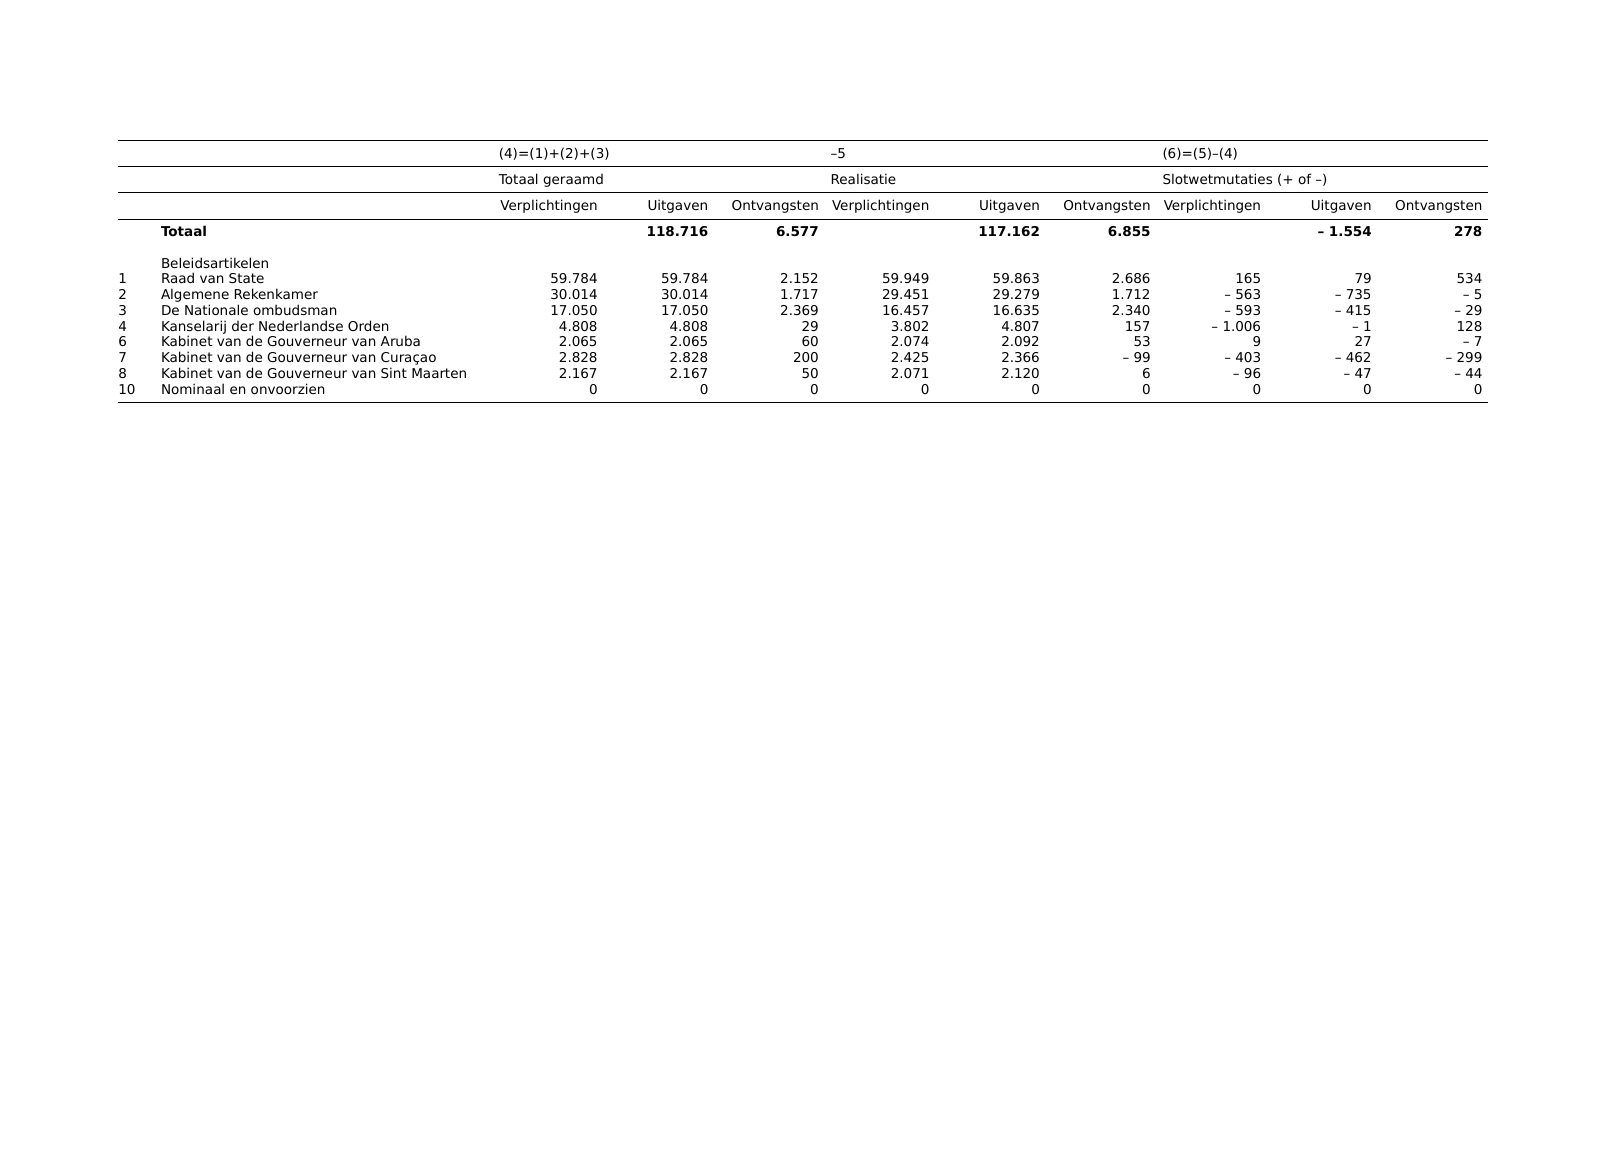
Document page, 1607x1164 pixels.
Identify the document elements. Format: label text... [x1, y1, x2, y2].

table_cell 2.686 [1046, 271, 1156, 287]
table_cell Beleidsartikelen [155, 256, 493, 271]
table_cell [493, 240, 603, 256]
table_cell [118, 220, 155, 240]
table_cell [825, 220, 935, 240]
table_cell – 47 [1267, 366, 1377, 381]
table_cell 278 [1377, 220, 1488, 240]
table_cell De Nationale ombudsman [155, 303, 493, 318]
table_cell 157 [1046, 319, 1156, 334]
table_cell [825, 256, 935, 271]
table_cell [1377, 256, 1488, 271]
table_cell 2.152 [714, 271, 824, 287]
table_cell Verplichtingen [1156, 193, 1267, 218]
table_cell [1046, 256, 1156, 271]
table_cell 4 [118, 319, 155, 334]
table_cell 8 [118, 366, 155, 381]
table_cell – 462 [1267, 350, 1377, 366]
table_cell 165 [1156, 271, 1267, 287]
table_cell [493, 256, 603, 271]
table_cell [155, 167, 493, 192]
table_cell – 96 [1156, 366, 1267, 381]
table_cell – 563 [1156, 287, 1267, 303]
table_header (6)=(5)–(4) [1156, 141, 1488, 166]
table_cell 1.712 [1046, 287, 1156, 303]
table_cell – 593 [1156, 303, 1267, 318]
table_cell 50 [714, 366, 824, 381]
table_cell 6.855 [1046, 220, 1156, 240]
table_cell 0 [493, 381, 603, 402]
table_cell 2.340 [1046, 303, 1156, 318]
table_cell Ontvangsten [714, 193, 824, 218]
table_cell – 1.554 [1267, 220, 1377, 240]
table_cell Ontvangsten [1046, 193, 1156, 218]
table_cell 29 [714, 319, 824, 334]
table_cell [1156, 220, 1267, 240]
table_cell 4.808 [603, 319, 714, 334]
table_cell 1.717 [714, 287, 824, 303]
table_cell 10 [118, 381, 155, 402]
table_cell 534 [1377, 271, 1488, 287]
table_cell [1046, 240, 1156, 256]
table_cell [118, 256, 155, 271]
table_cell 0 [1046, 381, 1156, 402]
table_cell [118, 167, 155, 192]
table_cell Nominaal en onvoorzien [155, 381, 493, 402]
table_cell 30.014 [603, 287, 714, 303]
table_cell 2.071 [825, 366, 935, 381]
table_cell [1377, 240, 1488, 256]
table_cell 200 [714, 350, 824, 366]
table_cell 2.167 [493, 366, 603, 381]
table_cell 27 [1267, 334, 1377, 350]
table_cell 2.065 [603, 334, 714, 350]
table_header [118, 141, 155, 166]
table_cell 0 [935, 381, 1046, 402]
table_cell 118.716 [603, 220, 714, 240]
table_cell [1156, 240, 1267, 256]
table_cell Raad van State [155, 271, 493, 287]
table_cell Totaal geraamd [493, 167, 824, 192]
table_cell – 299 [1377, 350, 1488, 366]
table_cell [1267, 240, 1377, 256]
table_cell 17.050 [603, 303, 714, 318]
table_cell 59.784 [603, 271, 714, 287]
table_cell Kabinet van de Gouverneur van Sint Maarten [155, 366, 493, 381]
table_cell [935, 240, 1046, 256]
table_cell 17.050 [493, 303, 603, 318]
table_cell 2.366 [935, 350, 1046, 366]
table_cell Kanselarij der Nederlandse Orden [155, 319, 493, 334]
table_cell Uitgaven [935, 193, 1046, 218]
table_header (4)=(1)+(2)+(3) [493, 141, 824, 166]
table_cell 2.120 [935, 366, 1046, 381]
table_cell Totaal [155, 220, 493, 240]
table_cell 2 [118, 287, 155, 303]
table_cell 2.167 [603, 366, 714, 381]
table_cell 29.279 [935, 287, 1046, 303]
table_cell 2.065 [493, 334, 603, 350]
table_cell 16.457 [825, 303, 935, 318]
table_cell – 415 [1267, 303, 1377, 318]
table_cell Kabinet van de Gouverneur van Aruba [155, 334, 493, 350]
table_cell 9 [1156, 334, 1267, 350]
table_cell – 7 [1377, 334, 1488, 350]
table_cell Algemene Rekenkamer [155, 287, 493, 303]
table_cell – 99 [1046, 350, 1156, 366]
table_cell Slotwetmutaties (+ of –) [1156, 167, 1488, 192]
table_cell 6 [1046, 366, 1156, 381]
table_cell [935, 256, 1046, 271]
table_cell Uitgaven [1267, 193, 1377, 218]
table_cell 117.162 [935, 220, 1046, 240]
table_cell 1 [118, 271, 155, 287]
table_cell – 735 [1267, 287, 1377, 303]
table_cell 79 [1267, 271, 1377, 287]
table_cell 2.092 [935, 334, 1046, 350]
table_cell 59.784 [493, 271, 603, 287]
table_cell 3 [118, 303, 155, 318]
table_cell [493, 220, 603, 240]
table_cell [825, 240, 935, 256]
table_cell Kabinet van de Gouverneur van Curaçao [155, 350, 493, 366]
table_cell 16.635 [935, 303, 1046, 318]
table_cell Ontvangsten [1377, 193, 1488, 218]
table_cell 59.863 [935, 271, 1046, 287]
table_cell 0 [714, 381, 824, 402]
table_cell [118, 240, 155, 256]
table_header [155, 141, 493, 166]
table_cell 0 [1267, 381, 1377, 402]
table_cell – 5 [1377, 287, 1488, 303]
table_cell 2.425 [825, 350, 935, 366]
table_cell 6 [118, 334, 155, 350]
table_cell 0 [1377, 381, 1488, 402]
table_cell 0 [1156, 381, 1267, 402]
table_cell 7 [118, 350, 155, 366]
table_cell 2.828 [493, 350, 603, 366]
table_cell [603, 240, 714, 256]
table_cell [1156, 256, 1267, 271]
table_cell 0 [825, 381, 935, 402]
table_cell – 403 [1156, 350, 1267, 366]
table_cell – 44 [1377, 366, 1488, 381]
table_cell 2.369 [714, 303, 824, 318]
table_cell [1267, 256, 1377, 271]
table_cell – 29 [1377, 303, 1488, 318]
table_cell 53 [1046, 334, 1156, 350]
table_cell [714, 256, 824, 271]
table_cell [118, 193, 155, 218]
table_cell 128 [1377, 319, 1488, 334]
table_cell – 1 [1267, 319, 1377, 334]
table_cell 4.807 [935, 319, 1046, 334]
table_cell [714, 240, 824, 256]
table_cell Verplichtingen [493, 193, 603, 218]
table_cell 3.802 [825, 319, 935, 334]
table_cell Realisatie [825, 167, 1156, 192]
table_cell 2.074 [825, 334, 935, 350]
table_cell 0 [603, 381, 714, 402]
table_cell 59.949 [825, 271, 935, 287]
table_cell 4.808 [493, 319, 603, 334]
table_cell [155, 193, 493, 218]
table_cell [155, 240, 493, 256]
table_cell 2.828 [603, 350, 714, 366]
table_cell 30.014 [493, 287, 603, 303]
table_header –5 [825, 141, 1156, 166]
table_cell [603, 256, 714, 271]
table_cell Verplichtingen [825, 193, 935, 218]
table_cell Uitgaven [603, 193, 714, 218]
table_cell 29.451 [825, 287, 935, 303]
table_cell 6.577 [714, 220, 824, 240]
table_cell 60 [714, 334, 824, 350]
table_cell – 1.006 [1156, 319, 1267, 334]
